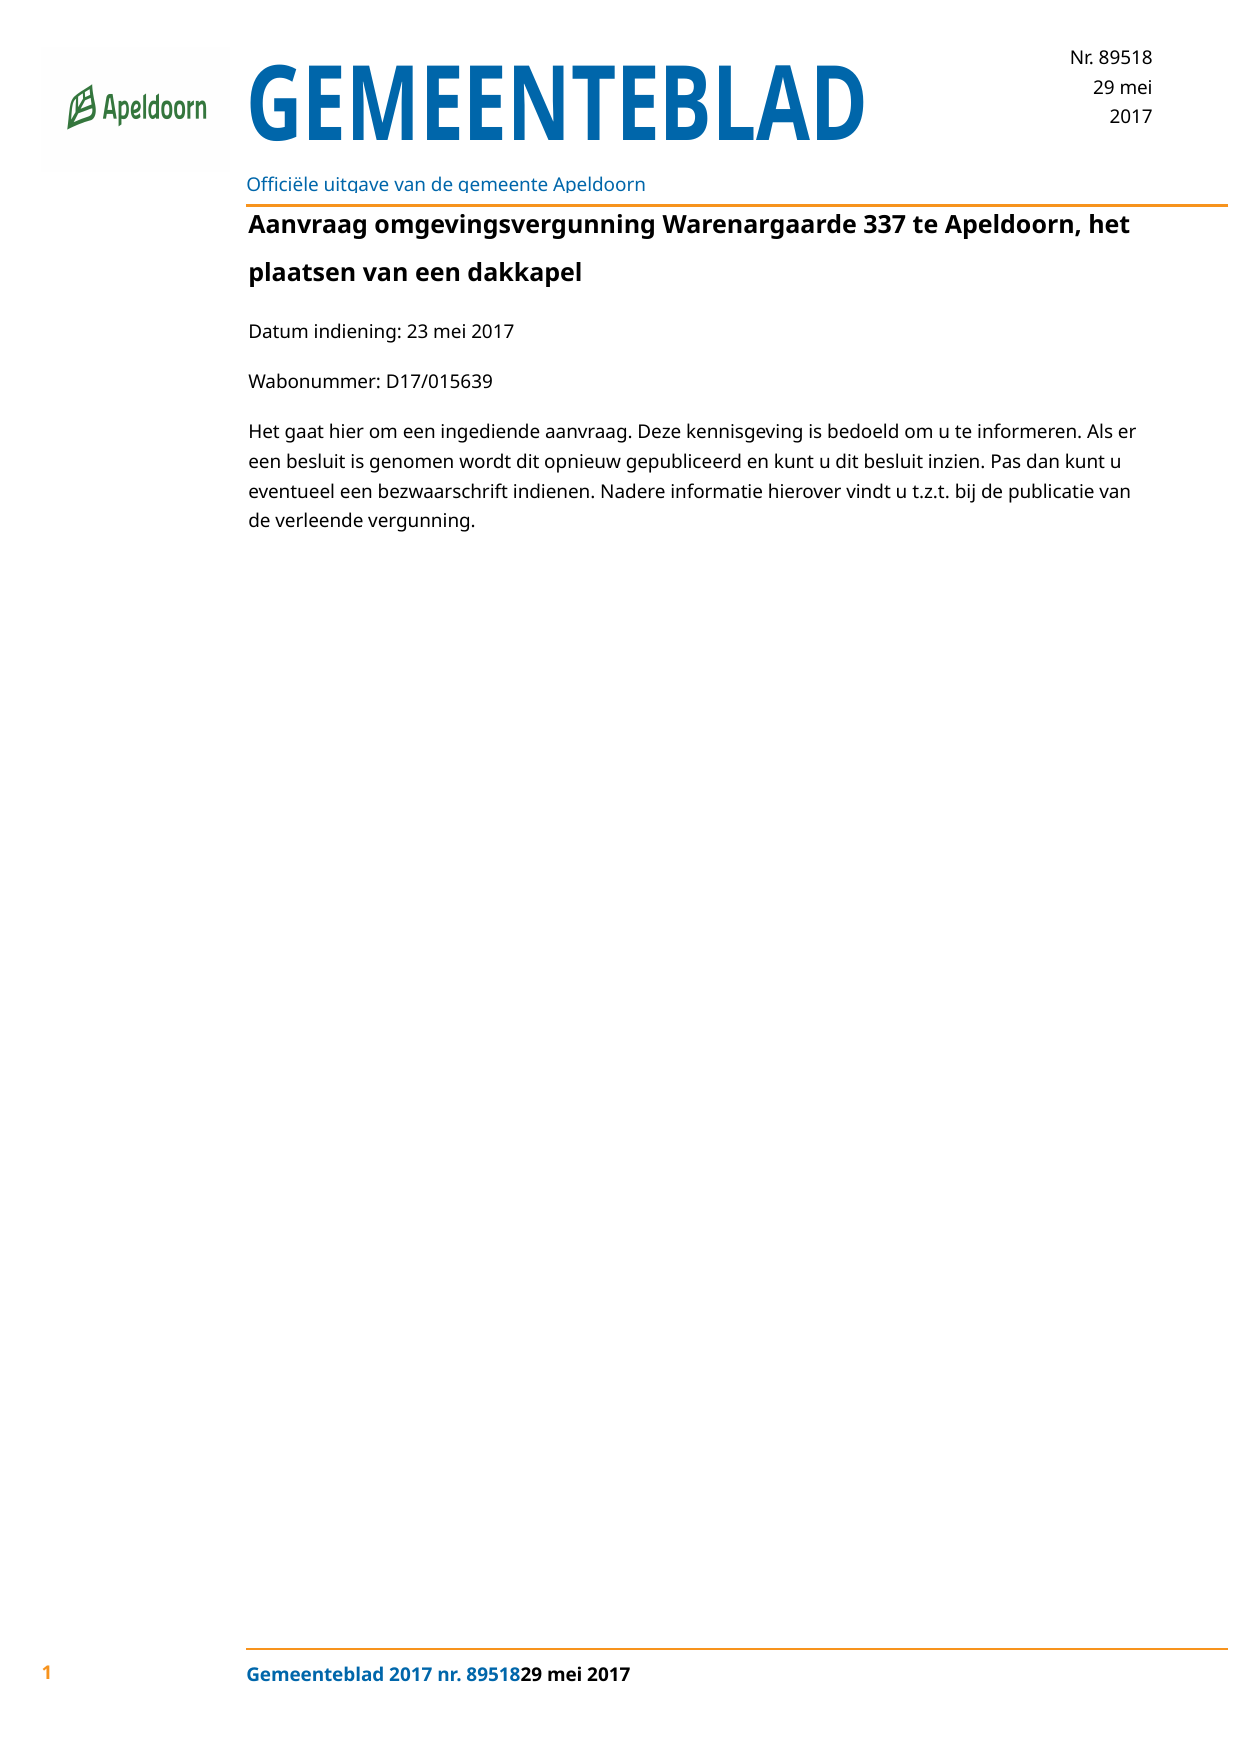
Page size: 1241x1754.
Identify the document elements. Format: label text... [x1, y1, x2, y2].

picture [41, 47, 231, 172]
text Wabonummer: D17/015639 [248, 368, 1152, 394]
text Aanvraag omgevingsvergunning Warenargaarde 337 te Apeldoorn, het plaatsen van een dakkapel [248, 207, 1152, 288]
text Het gaat hier om een ingediende aanvraag. Deze kennisgeving is bedoeld om u te informeren. Als er een besluit is genomen wordt dit opnieuw gepubliceerd en kunt u dit besluit inzien. Pas dan kunt u eventueel een bezwaarschrift indienen. Nadere informatie hierover vindt u t.z.t. bij de publicatie van de verleende vergunning. [248, 419, 1152, 533]
text Datum indiening: 23 mei 2017 [248, 318, 1152, 344]
